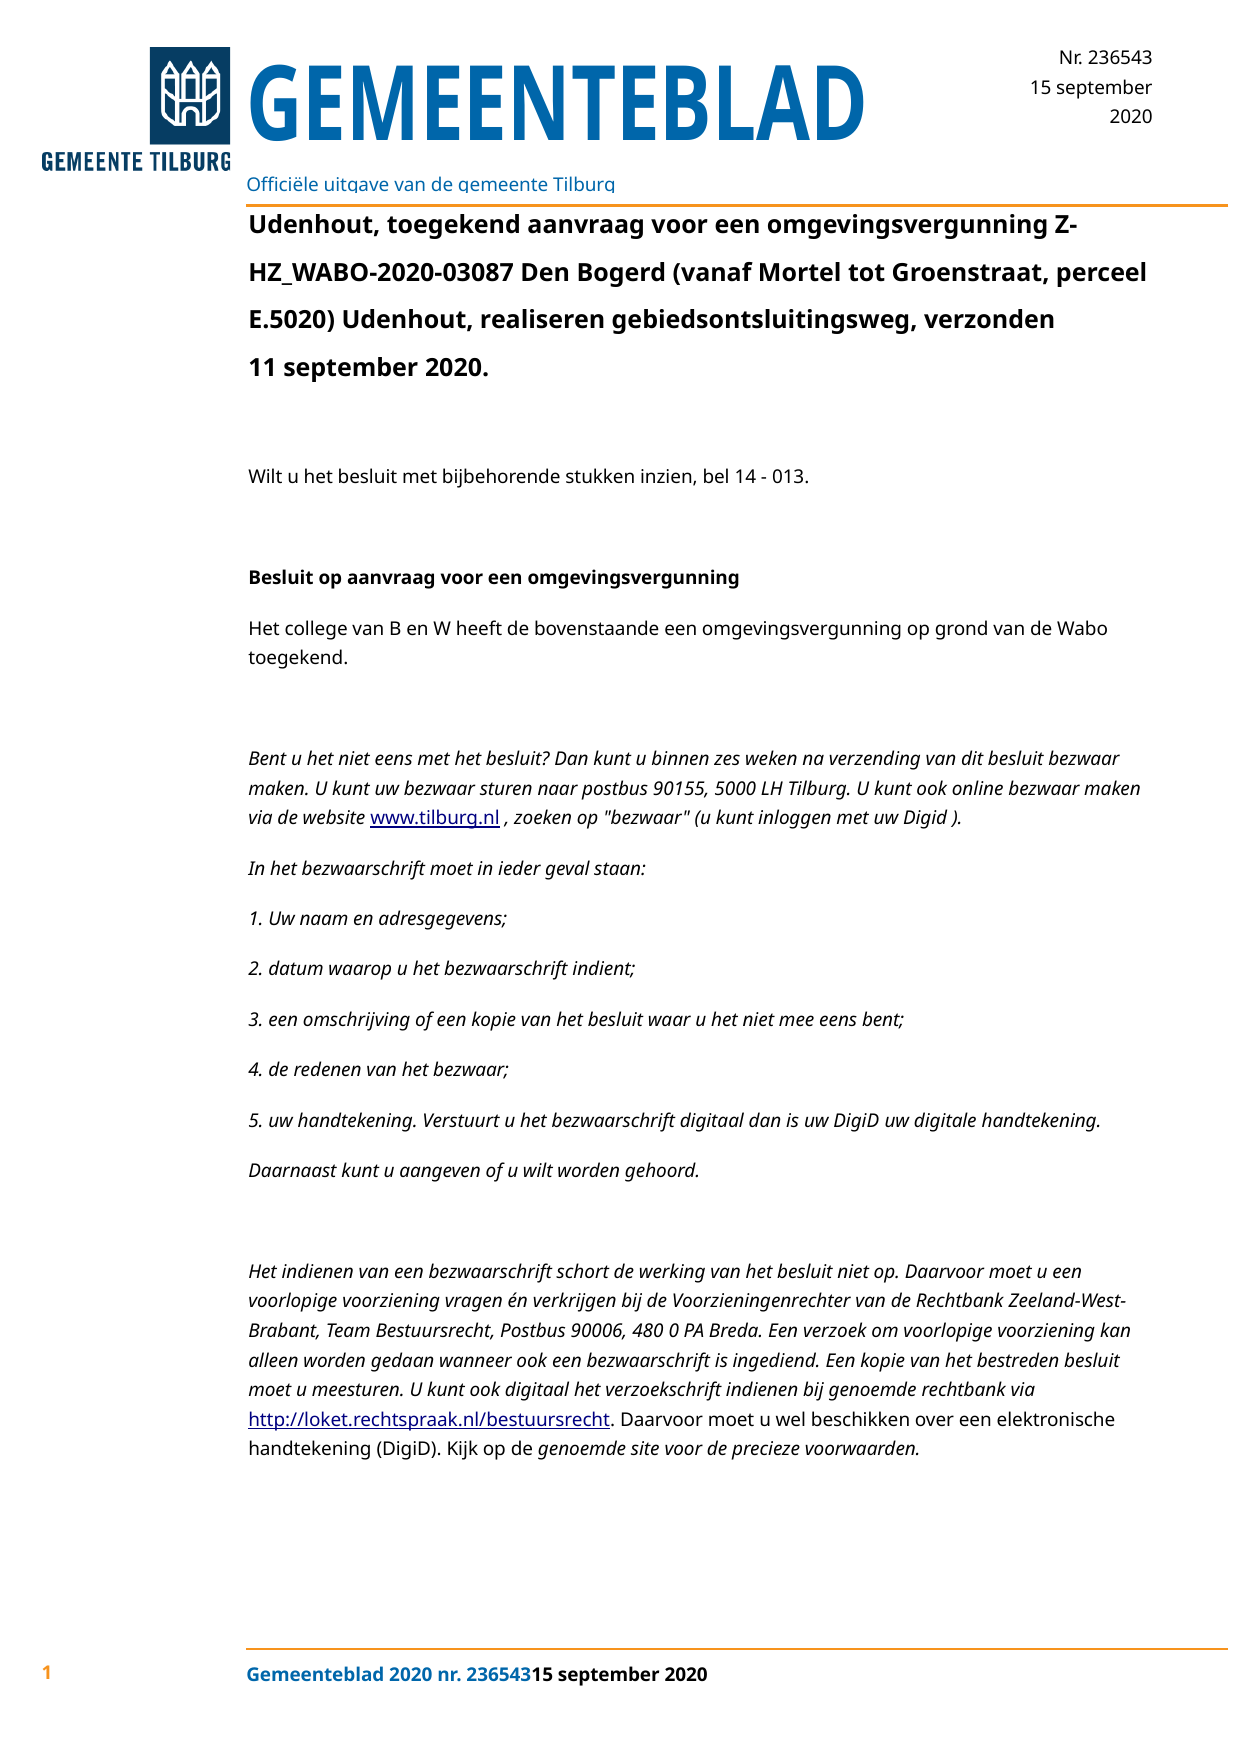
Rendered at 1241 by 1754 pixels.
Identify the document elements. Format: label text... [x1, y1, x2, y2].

text Bent u het niet eens met het besluit? Dan kunt u binnen zes weken na verzending van dit besluit bezwaar maken. U kunt uw bezwaar sturen naar postbus 90155, 5000 LH Tilburg. U kunt ook online bezwaar maken via de website www.tilburg.nl , zoeken op "bezwaar" (u kunt inloggen met uw Digid ). [248, 745, 1152, 830]
text 5. uw handtekening. Verstuurt u het bezwaarschrift digitaal dan is uw DigiD uw digitale handtekening. [248, 1107, 1152, 1133]
text Het indienen van een bezwaarschrift schort de werking van het besluit niet op. Daarvoor moet u een voorlopige voorziening vragen én verkrijgen bij de Voorzieningenrechter van de Rechtbank Zeeland-West-Brabant, Team Bestuursrecht, Postbus 90006, 480 0 PA Breda. Een verzoek om voorlopige voorziening kan alleen worden gedaan wanneer ook een bezwaarschrift is ingediend. Een kopie van het bestreden besluit moet u meesturen. U kunt ook digitaal het verzoekschrift indienen bij genoemde rechtbank via http://loket.rechtspraak.nl/bestuursrecht. Daarvoor moet u wel beschikken over een elektronische handtekening (DigiD). Kijk op de genoemde site voor de precieze voorwaarden. [248, 1258, 1152, 1461]
text Het college van B en W heeft de bovenstaande een omgevingsvergunning op grond van de Wabo toegekend. [248, 615, 1152, 670]
text In het bezwaarschrift moet in ieder geval staan: [248, 855, 1152, 881]
text 3. een omschrijving of een kopie van het besluit waar u het niet mee eens bent; [248, 1006, 1152, 1032]
text 4. de redenen van het bezwaar; [248, 1056, 1152, 1082]
text Wilt u het besluit met bijbehorende stukken inzien, bel 14 - 013. [248, 463, 1152, 489]
text 2. datum waarop u het bezwaarschrift indient; [248, 956, 1152, 981]
text 1. Uw naam en adresgegevens; [248, 905, 1152, 931]
text Udenhout, toegekend aanvraag voor een omgevingsvergunning Z-HZ_WABO-2020-03087 Den Bogerd (vanaf Mortel tot Groenstraat, perceel E.5020) Udenhout, realiseren gebiedsontsluitingsweg, verzonden 11 september 2020. [248, 207, 1152, 384]
text Daarnaast kunt u aangeven of u wilt worden gehoord. [248, 1157, 1152, 1183]
picture [41, 47, 231, 172]
text Besluit op aanvraag voor een omgevingsvergunning [248, 564, 1152, 590]
